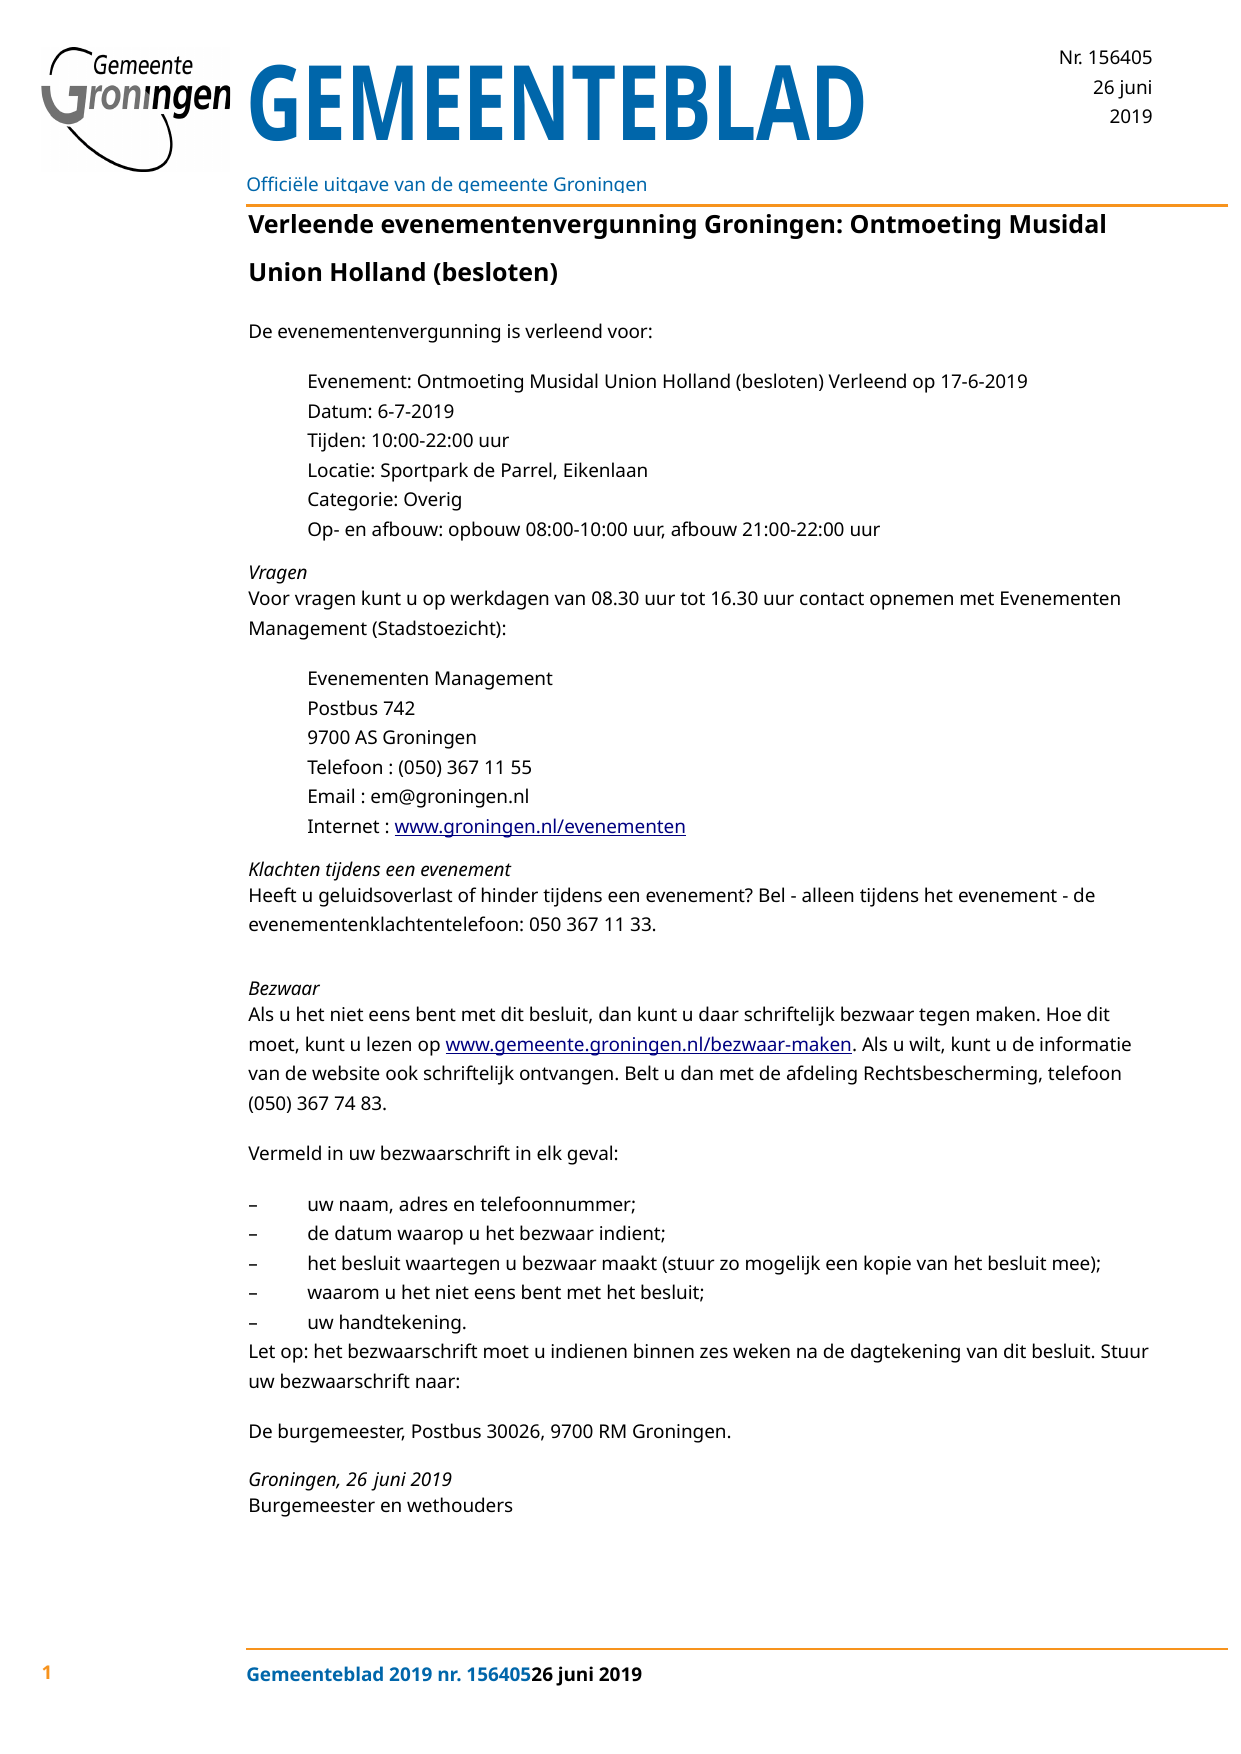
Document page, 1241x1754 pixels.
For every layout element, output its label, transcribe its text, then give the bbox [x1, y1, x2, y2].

list Datum: 6-7-2019 [248, 398, 1152, 424]
list uw naam, adres en telefoonnummer; [248, 1191, 1152, 1216]
list Categorie: Overig [248, 487, 1152, 512]
list 9700 AS Groningen [248, 724, 1152, 750]
text De evenementenvergunning is verleend voor: [248, 318, 1152, 344]
text Bezwaar [248, 975, 1152, 1001]
text Burgemeester en wethouders [248, 1492, 1152, 1518]
text Vermeld in uw bezwaarschrift in elk geval: [248, 1140, 1152, 1166]
list het besluit waartegen u bezwaar maakt (stuur zo mogelijk een kopie van het besluit mee); [248, 1250, 1152, 1276]
list Evenementen Management [248, 665, 1152, 691]
text Groningen, 26 juni 2019 [248, 1466, 1152, 1492]
text De burgemeester, Postbus 30026, 9700 RM Groningen. [248, 1419, 1152, 1444]
text Let op: het bezwaarschrift moet u indienen binnen zes weken na de dagtekening van dit besluit. Stuur uw bezwaarschrift naar: [248, 1339, 1152, 1394]
text Voor vragen kunt u op werkdagen van 08.30 uur tot 16.30 uur contact opnemen met Evenementen Management (Stadstoezicht): [248, 585, 1152, 640]
text Verleende evenementenvergunning Groningen: Ontmoeting Musidal Union Holland (besloten) [248, 207, 1152, 288]
list Telefoon : (050) 367 11 55 [248, 754, 1152, 779]
list Postbus 742 [248, 695, 1152, 720]
list Locatie: Sportpark de Parrel, Eikenlaan [248, 457, 1152, 483]
picture [41, 47, 231, 172]
list Tijden: 10:00-22:00 uur [248, 427, 1152, 453]
list Op- en afbouw: opbouw 08:00-10:00 uur, afbouw 21:00-22:00 uur [248, 516, 1152, 542]
list waarom u het niet eens bent met het besluit; [248, 1279, 1152, 1305]
text Als u het niet eens bent met dit besluit, dan kunt u daar schriftelijk bezwaar tegen maken. Hoe dit moet, kunt u lezen op www.gemeente.groningen.nl/bezwaar-maken. Als u wilt, kunt u de informatie van de website ook schriftelijk ontvangen. Belt u dan met de afdeling Rechtsbescherming, telefoon (050) 367 74 83. [248, 1001, 1152, 1116]
list Email : em@groningen.nl [248, 783, 1152, 809]
text Heeft u geluidsoverlast of hinder tijdens een evenement? Bel - alleen tijdens het evenement - de evenementenklachtentelefoon: 050 367 11 33. [248, 882, 1152, 937]
list uw handtekening. [248, 1309, 1152, 1335]
text Vragen [248, 559, 1152, 585]
list Evenement: Ontmoeting Musidal Union Holland (besloten) Verleend op 17-6-2019 [248, 368, 1152, 394]
text Klachten tijdens een evenement [248, 856, 1152, 882]
list de datum waarop u het bezwaar indient; [248, 1220, 1152, 1246]
list Internet : www.groningen.nl/evenementen [248, 813, 1152, 839]
